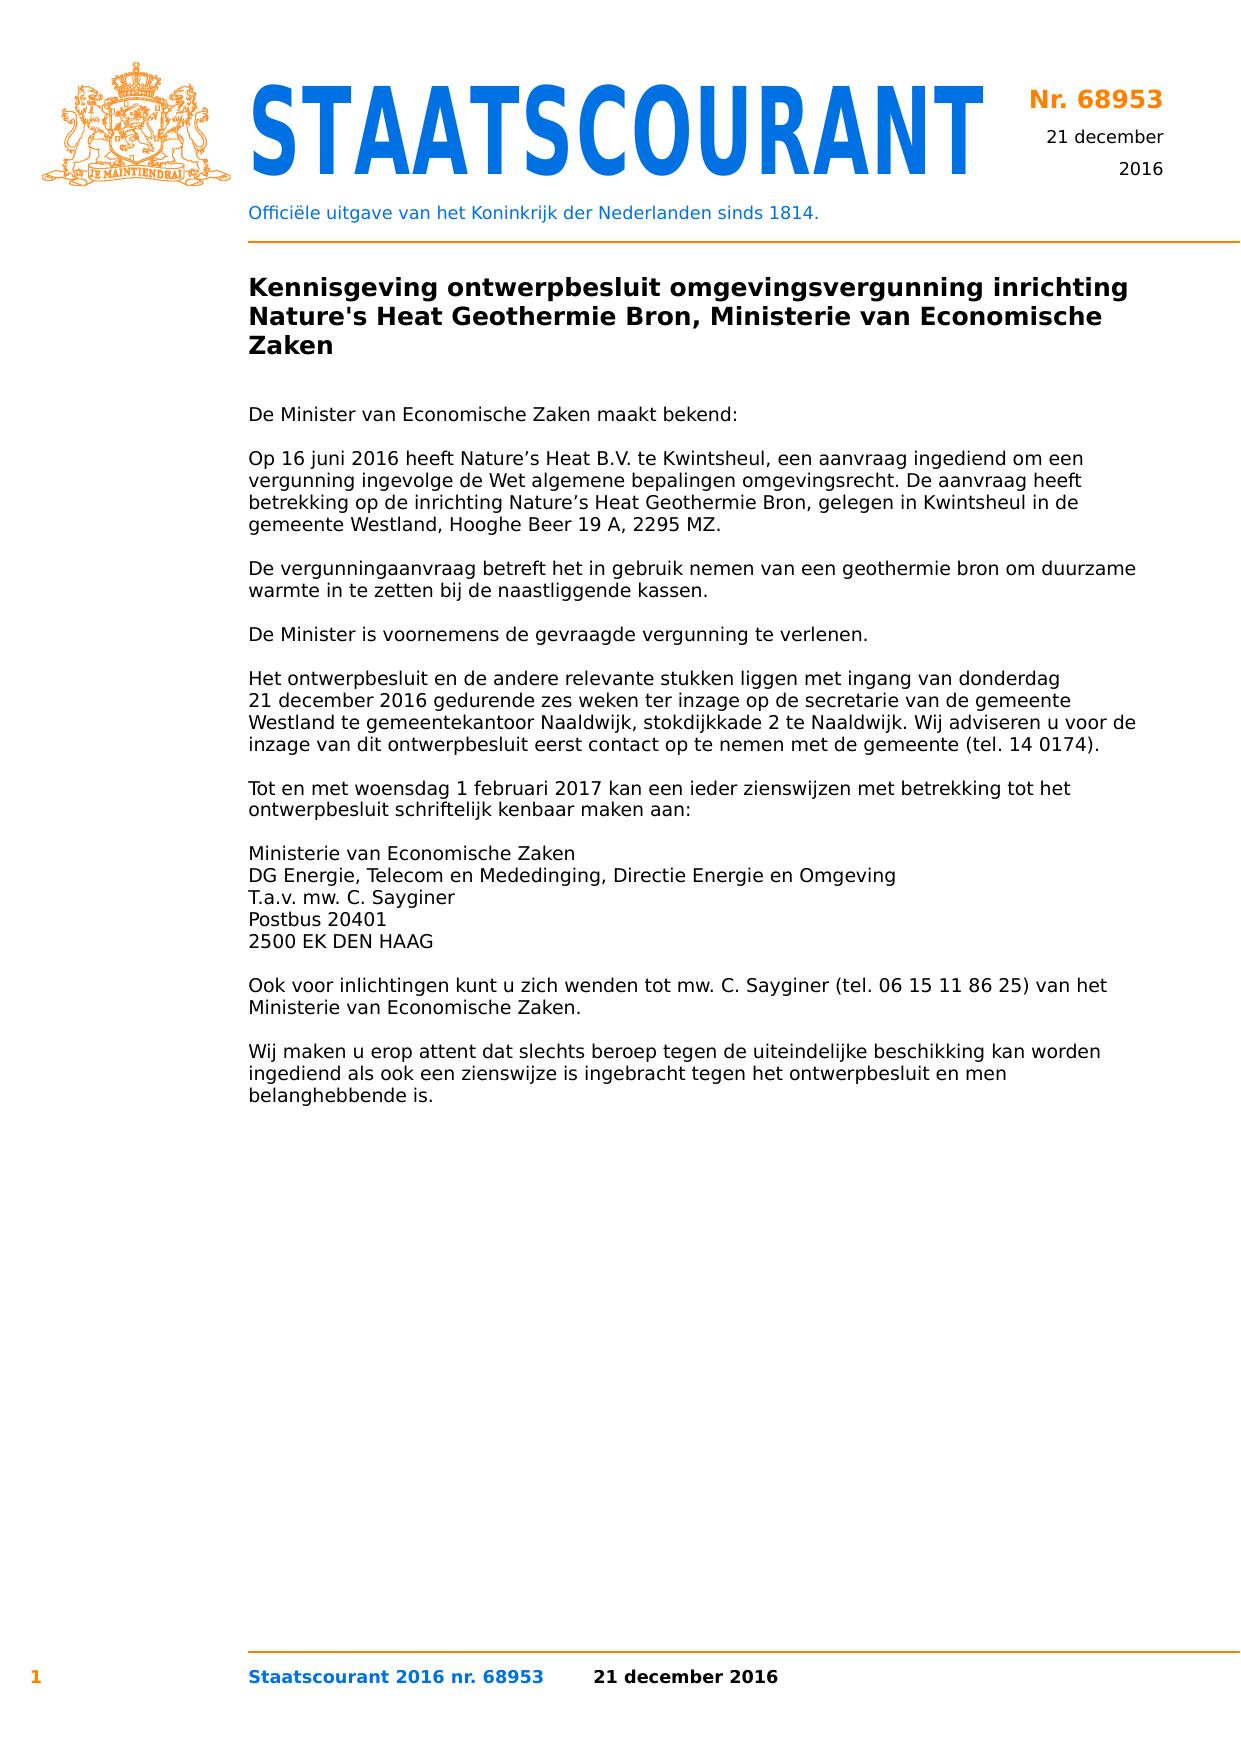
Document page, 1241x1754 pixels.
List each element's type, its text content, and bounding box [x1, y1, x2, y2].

table_header Nr. 68953 [998, 62, 1240, 121]
text DG Energie, Telecom en Mededinging, Directie Energie en Omgeving [248, 865, 1163, 887]
table_header STAATSCOURANT [248, 62, 998, 203]
text Tot en met woensdag 1 februari 2017 kan een ieder zienswijzen met betrekking tot het ontwerpbesluit schriftelijk kenbaar maken aan: [248, 777, 1163, 821]
text Ook voor inlichtingen kunt u zich wenden tot mw. C. Sayginer (tel. 06 15 11 86 25) van het Ministerie van Economische Zaken. [248, 975, 1163, 1019]
text 2500 EK DEN HAAG [248, 931, 1163, 953]
table_header [25, 62, 248, 241]
text Ministerie van Economische Zaken [248, 843, 1163, 865]
text Op 16 juni 2016 heeft Nature’s Heat B.V. te Kwintsheul, een aanvraag ingediend om een vergunning ingevolge de Wet algemene bepalingen omgevingsrecht. De aanvraag heeft betrekking op de inrichting Nature’s Heat Geothermie Bron, gelegen in Kwintsheul in de gemeente Westland, Hooghe Beer 19 A, 2295 MZ. [248, 448, 1163, 536]
picture [41, 62, 231, 186]
text De vergunningaanvraag betreft het in gebruik nemen van een geothermie bron om duurzame warmte in te zetten bij de naastliggende kassen. [248, 558, 1163, 602]
text Het ontwerpbesluit en de andere relevante stukken liggen met ingang van donderdag 21 december 2016 gedurende zes weken ter inzage op de secretarie van de gemeente Westland te gemeentekantoor Naaldwijk, stokdijkkade 2 te Naaldwijk. Wij adviseren u voor de inzage van dit ontwerpbesluit eerst contact op te nemen met de gemeente (tel. 14 0174). [248, 668, 1163, 756]
subtitle Kennisgeving ontwerpbesluit omgevingsvergunning inrichting Nature's Heat Geothermie Bron, Ministerie van Economische Zaken [248, 273, 1163, 361]
text Wij maken u erop attent dat slechts beroep tegen de uiteindelijke beschikking kan worden ingediend als ook een zienswijze is ingebracht tegen het ontwerpbesluit en men belanghebbende is. [248, 1041, 1163, 1107]
text T.a.v. mw. C. Sayginer [248, 887, 1163, 909]
text De Minister van Economische Zaken maakt bekend: [248, 404, 1163, 426]
table_cell 21 december [998, 121, 1240, 153]
text De Minister is voornemens de gevraagde vergunning te verlenen. [248, 624, 1163, 646]
table_cell Officiële uitgave van het Koninkrijk der Nederlanden sinds 1814. [248, 203, 1240, 241]
text Postbus 20401 [248, 909, 1163, 931]
table_cell 2016 [998, 153, 1240, 203]
